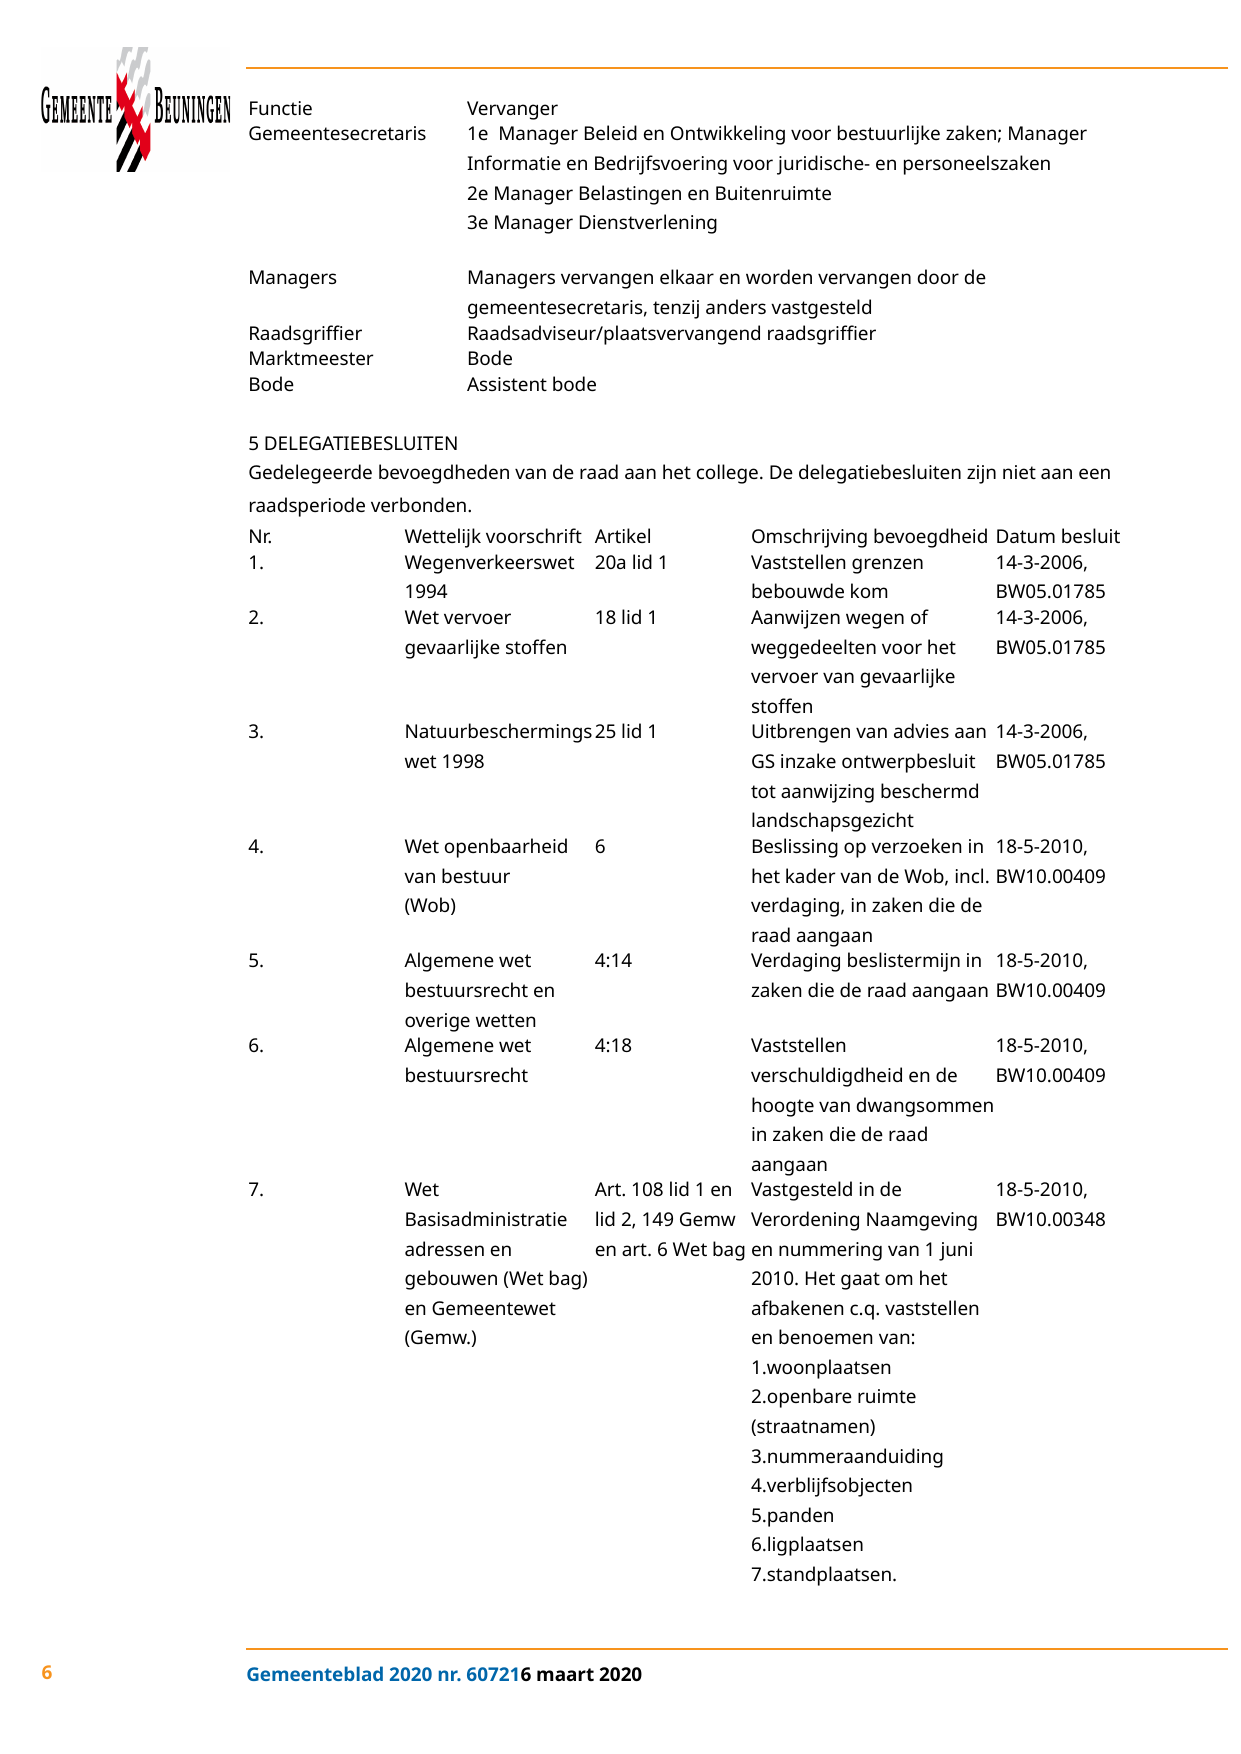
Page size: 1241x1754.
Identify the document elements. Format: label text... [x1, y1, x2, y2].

table_cell Aanwijzen wegen of weggedeelten voor het vervoer van gevaarlijke stoffen [751, 604, 995, 719]
table_cell Wet Basisadministratie adressen en gebouwen (Wet bag) en Gemeentewet (Gemw.) [404, 1177, 594, 1587]
text Gedelegeerde bevoegdheden van de raad aan het college. De delegatiebesluiten zijn niet aan een raadsperiode verbonden. [248, 459, 1152, 519]
table_cell 7. [248, 1177, 404, 1587]
table_cell 4. [248, 833, 404, 948]
table_cell 14-3-2006, BW05.01785 [995, 549, 1152, 604]
table_cell Wet vervoer gevaarlijke stoffen [404, 604, 594, 719]
table_cell 5. [248, 948, 404, 1033]
table_header Omschrijving bevoegdheid [751, 523, 995, 549]
table_cell Algemene wet bestuursrecht en overige wetten [404, 948, 594, 1033]
table_cell Natuurbeschermingswet 1998 [404, 719, 594, 833]
table_cell Managers [248, 265, 467, 320]
table_cell 25 lid 1 [595, 719, 751, 833]
text 5 DELEGATIEBESLUITEN [248, 430, 1152, 456]
table_header Functie [248, 95, 467, 121]
table_cell Wet openbaarheid van bestuur (Wob) [404, 833, 594, 948]
table_cell Art. 108 lid 1 en lid 2, 149 Gemw en art. 6 Wet bag [595, 1177, 751, 1587]
table_cell 14-3-2006, BW05.01785 [995, 604, 1152, 719]
table_header Vervanger [467, 95, 1152, 121]
table_cell Gemeentesecretaris [248, 121, 467, 264]
table_cell Raadsadviseur/plaatsvervangend raadsgriffier [467, 320, 1152, 346]
table_cell Assistent bode [467, 371, 1152, 397]
table_cell 18 lid 1 [595, 604, 751, 719]
table_cell Wegenverkeerswet 1994 [404, 549, 594, 604]
table_cell 18-5-2010, BW10.00409 [995, 1033, 1152, 1177]
table_cell 18-5-2010, BW10.00348 [995, 1177, 1152, 1587]
table_cell Verdaging beslistermijn in zaken die de raad aangaan [751, 948, 995, 1033]
table_cell Bode [248, 371, 467, 397]
table_cell Beslissing op verzoeken in het kader van de Wob, incl. verdaging, in zaken die de raad aangaan [751, 833, 995, 948]
table_cell 14-3-2006, BW05.01785 [995, 719, 1152, 833]
table_cell 4:18 [595, 1033, 751, 1177]
table_header Wettelijk voorschrift [404, 523, 594, 549]
table_cell 18-5-2010, BW10.00409 [995, 833, 1152, 948]
table_cell Managers vervangen elkaar en worden vervangen door de gemeentesecretaris, tenzij anders vastgesteld [467, 265, 1152, 320]
table_header Datum besluit [995, 523, 1152, 549]
table_cell 18-5-2010, BW10.00409 [995, 948, 1152, 1033]
table_cell Vaststellen verschuldigdheid en de hoogte van dwangsommen in zaken die de raad aangaan [751, 1033, 995, 1177]
table_cell 6 [595, 833, 751, 948]
table_cell 3. [248, 719, 404, 833]
table_cell Vastgesteld in de Verordening Naamgeving en nummering van 1 juni 2010. Het gaat om het afbakenen c.q. vaststellen en benoemen van: 1.woonplaatsen 2.openbare ruimte (straatnamen) 3.nummeraanduiding 4.verblijfsobjecten 5.panden 6.ligplaatsen 7.standplaatsen. [751, 1177, 995, 1587]
table_cell Raadsgriffier [248, 320, 467, 346]
table_cell 2. [248, 604, 404, 719]
table_cell 6. [248, 1033, 404, 1177]
table_cell Vaststellen grenzen bebouwde kom [751, 549, 995, 604]
picture [41, 47, 231, 172]
table_cell 4:14 [595, 948, 751, 1033]
table_cell Bode [467, 346, 1152, 371]
table_cell 1. [248, 549, 404, 604]
table_header Artikel [595, 523, 751, 549]
table_cell Uitbrengen van advies aan GS inzake ontwerpbesluit tot aanwijzing beschermd landschapsgezicht [751, 719, 995, 833]
table_cell Marktmeester [248, 346, 467, 371]
table_header Nr. [248, 523, 404, 549]
table_cell 20a lid 1 [595, 549, 751, 604]
table_cell 1e Manager Beleid en Ontwikkeling voor bestuurlijke zaken; Manager Informatie en Bedrijfsvoering voor juridische- en personeelszaken 2e Manager Belastingen en Buitenruimte 3e Manager Dienstverlening [467, 121, 1152, 264]
table_cell Algemene wet bestuursrecht [404, 1033, 594, 1177]
